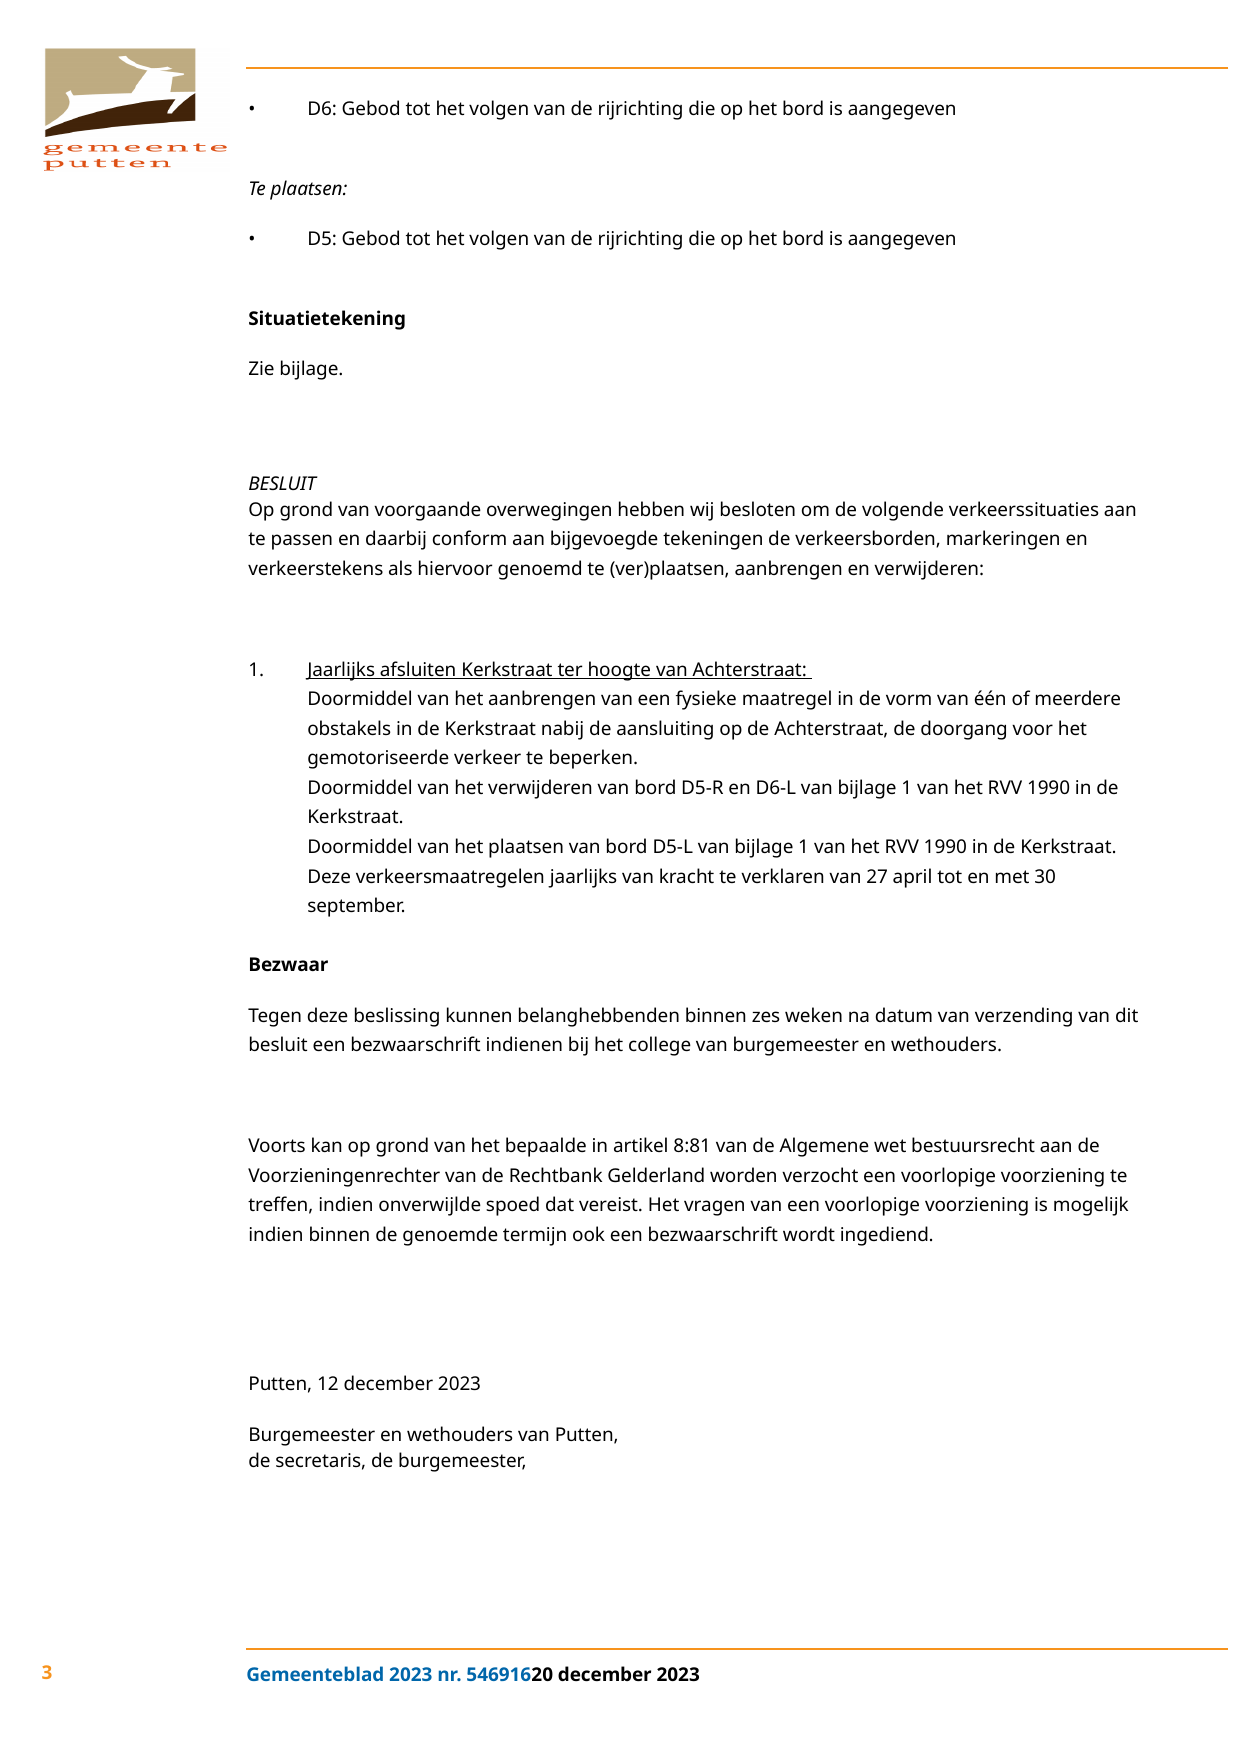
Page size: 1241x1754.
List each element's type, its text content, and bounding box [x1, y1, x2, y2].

text BESLUIT [248, 470, 1152, 496]
text Tegen deze beslissing kunnen belanghebbenden binnen zes weken na datum van verzending van dit besluit een bezwaarschrift indienen bij het college van burgemeester en wethouders. [248, 1002, 1152, 1057]
list Doormiddel van het aanbrengen van een fysieke maatregel in de vorm van één of meerdere obstakels in de Kerkstraat nabij de aansluiting op de Achterstraat, de doorgang voor het gemotoriseerde verkeer te beperken. [248, 685, 1152, 770]
text Voorts kan op grond van het bepaalde in artikel 8:81 van de Algemene wet bestuursrecht aan de Voorzieningenrechter van de Rechtbank Gelderland worden verzocht een voorlopige voorziening te treffen, indien onverwijlde spoed dat vereist. Het vragen van een voorlopige voorziening is mogelijk indien binnen de genoemde termijn ook een bezwaarschrift wordt ingediend. [248, 1132, 1152, 1247]
text Zie bijlage. [248, 356, 1152, 381]
text Bezwaar [248, 952, 1152, 977]
text de secretaris, de burgemeester, [248, 1447, 1152, 1473]
list D5: Gebod tot het volgen van de rijrichting die op het bord is aangegeven [248, 225, 1152, 251]
list Jaarlijks afsluiten Kerkstraat ter hoogte van Achterstraat: [248, 656, 1152, 681]
list D6: Gebod tot het volgen van de rijrichting die op het bord is aangegeven [248, 95, 1152, 121]
picture [41, 47, 231, 172]
text Op grond van voorgaande overwegingen hebben wij besloten om de volgende verkeerssituaties aan te passen en daarbij conform aan bijgevoegde tekeningen de verkeersborden, markeringen en verkeerstekens als hiervoor genoemd te (ver)plaatsen, aanbrengen en verwijderen: [248, 496, 1152, 581]
list Doormiddel van het verwijderen van bord D5-R en D6-L van bijlage 1 van het RVV 1990 in de Kerkstraat. [248, 774, 1152, 829]
list Doormiddel van het plaatsen van bord D5-L van bijlage 1 van het RVV 1990 in de Kerkstraat. Deze verkeersmaatregelen jaarlijks van kracht te verklaren van 27 april tot en met 30 september. [248, 833, 1152, 918]
text Putten, 12 december 2023 [248, 1370, 1152, 1396]
text Burgemeester en wethouders van Putten, [248, 1421, 1152, 1447]
text Te plaatsen: [248, 175, 1152, 201]
text Situatietekening [248, 305, 1152, 331]
